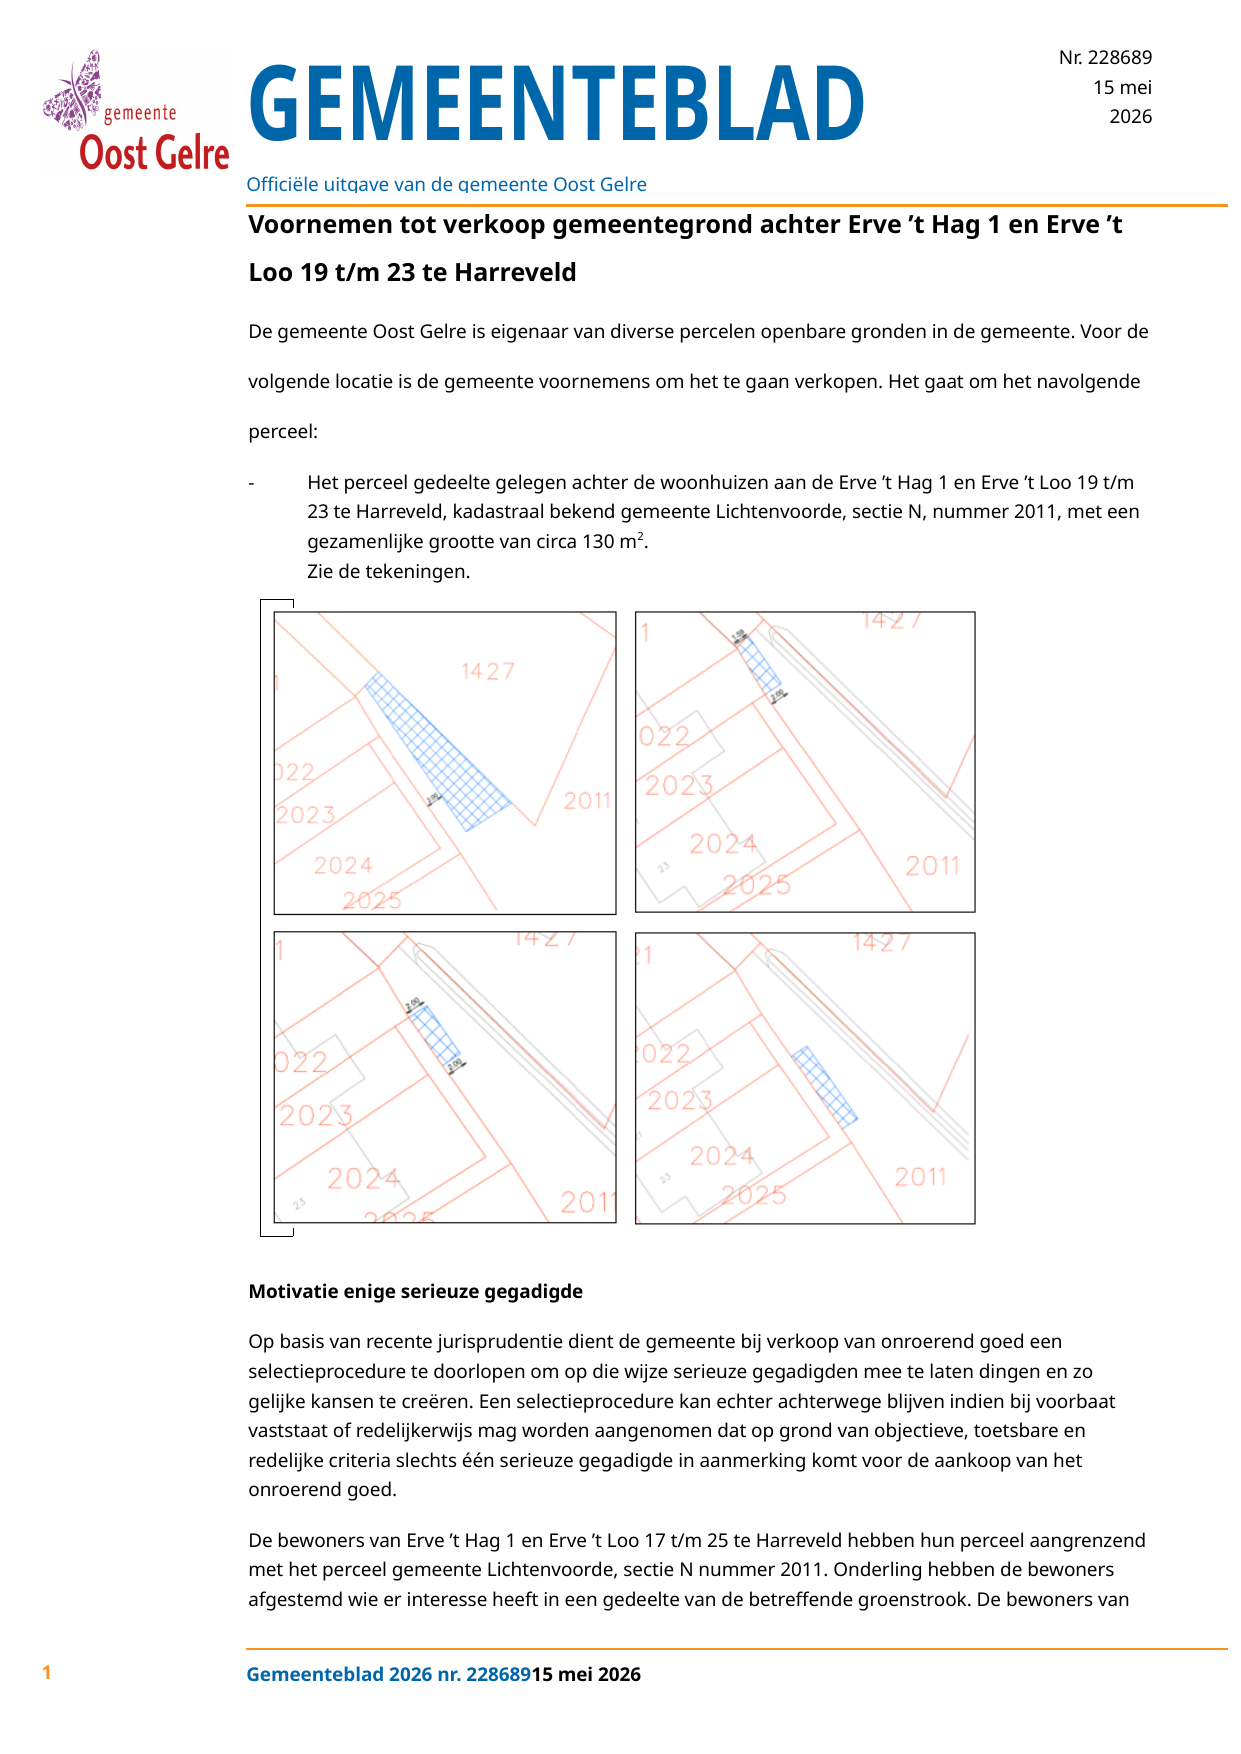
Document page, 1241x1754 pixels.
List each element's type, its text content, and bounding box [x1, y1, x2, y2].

text De bewoners van Erve ’t Hag 1 en Erve ’t Loo 17 t/m 25 te Harreveld hebben hun perceel aangrenzend met het perceel gemeente Lichtenvoorde, sectie N nummer 2011. Onderling hebben de bewoners afgestemd wie er interesse heeft in een gedeelte van de betreffende groenstrook. De bewoners van [248, 1527, 1152, 1612]
text perceel: [248, 419, 1152, 444]
text Op basis van recente jurisprudentie dient de gemeente bij verkoop van onroerend goed een selectieprocedure te doorlopen om op die wijze serieuze gegadigden mee te laten dingen en zo gelijke kansen te creëren. Een selectieprocedure kan echter achterwege blijven indien bij voorbaat vaststaat of redelijkerwijs mag worden aangenomen dat op grond van objectieve, toetsbare en redelijke criteria slechts één serieuze gegadigde in aanmerking komt voor de aankoop van het onroerend goed. [248, 1329, 1152, 1502]
picture [268, 608, 978, 1228]
text volgende locatie is de gemeente voornemens om het te gaan verkopen. Het gaat om het navolgende [248, 368, 1152, 394]
list Zie de tekeningen. [248, 558, 1152, 584]
picture [41, 47, 231, 172]
text Voornemen tot verkoop gemeentegrond achter Erve ’t Hag 1 en Erve ’t Loo 19 t/m 23 te Harreveld [248, 207, 1152, 288]
text Motivatie enige serieuze gegadigde [248, 1278, 1152, 1304]
text De gemeente Oost Gelre is eigenaar van diverse percelen openbare gronden in de gemeente. Voor de [248, 318, 1152, 344]
list Het perceel gedeelte gelegen achter de woonhuizen aan de Erve ’t Hag 1 en Erve ’t Loo 19 t/m 23 te Harreveld, kadastraal bekend gemeente Lichtenvoorde, sectie N, nummer 2011, met een gezamenlijke grootte van circa 130 m2. [248, 469, 1152, 554]
